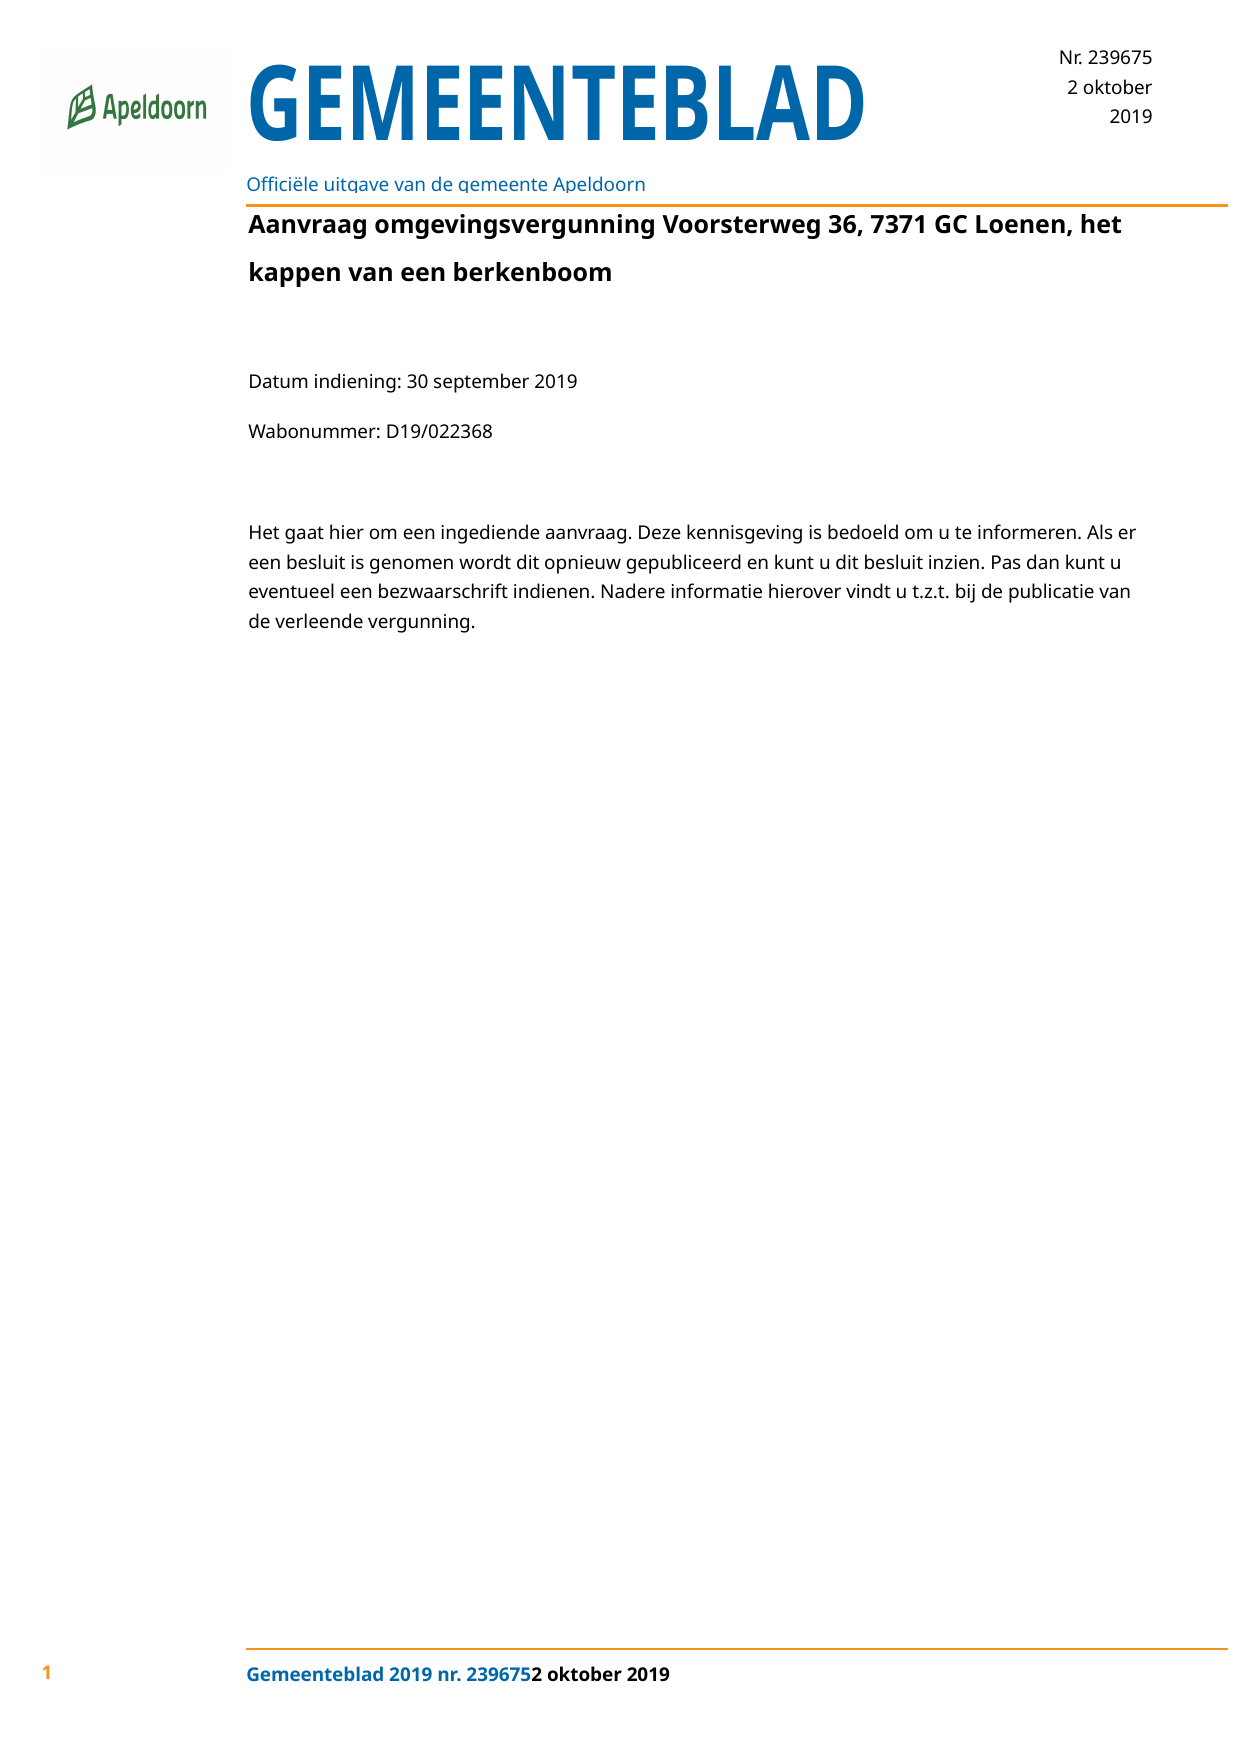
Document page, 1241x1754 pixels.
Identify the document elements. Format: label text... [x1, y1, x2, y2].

text Aanvraag omgevingsvergunning Voorsterweg 36, 7371 GC Loenen, het kappen van een berkenboom [248, 207, 1152, 288]
picture [41, 47, 231, 172]
text Het gaat hier om een ingediende aanvraag. Deze kennisgeving is bedoeld om u te informeren. Als er een besluit is genomen wordt dit opnieuw gepubliceerd en kunt u dit besluit inzien. Pas dan kunt u eventueel een bezwaarschrift indienen. Nadere informatie hierover vindt u t.z.t. bij de publicatie van de verleende vergunning. [248, 519, 1152, 634]
text Datum indiening: 30 september 2019 [248, 368, 1152, 394]
text Wabonummer: D19/022368 [248, 419, 1152, 444]
